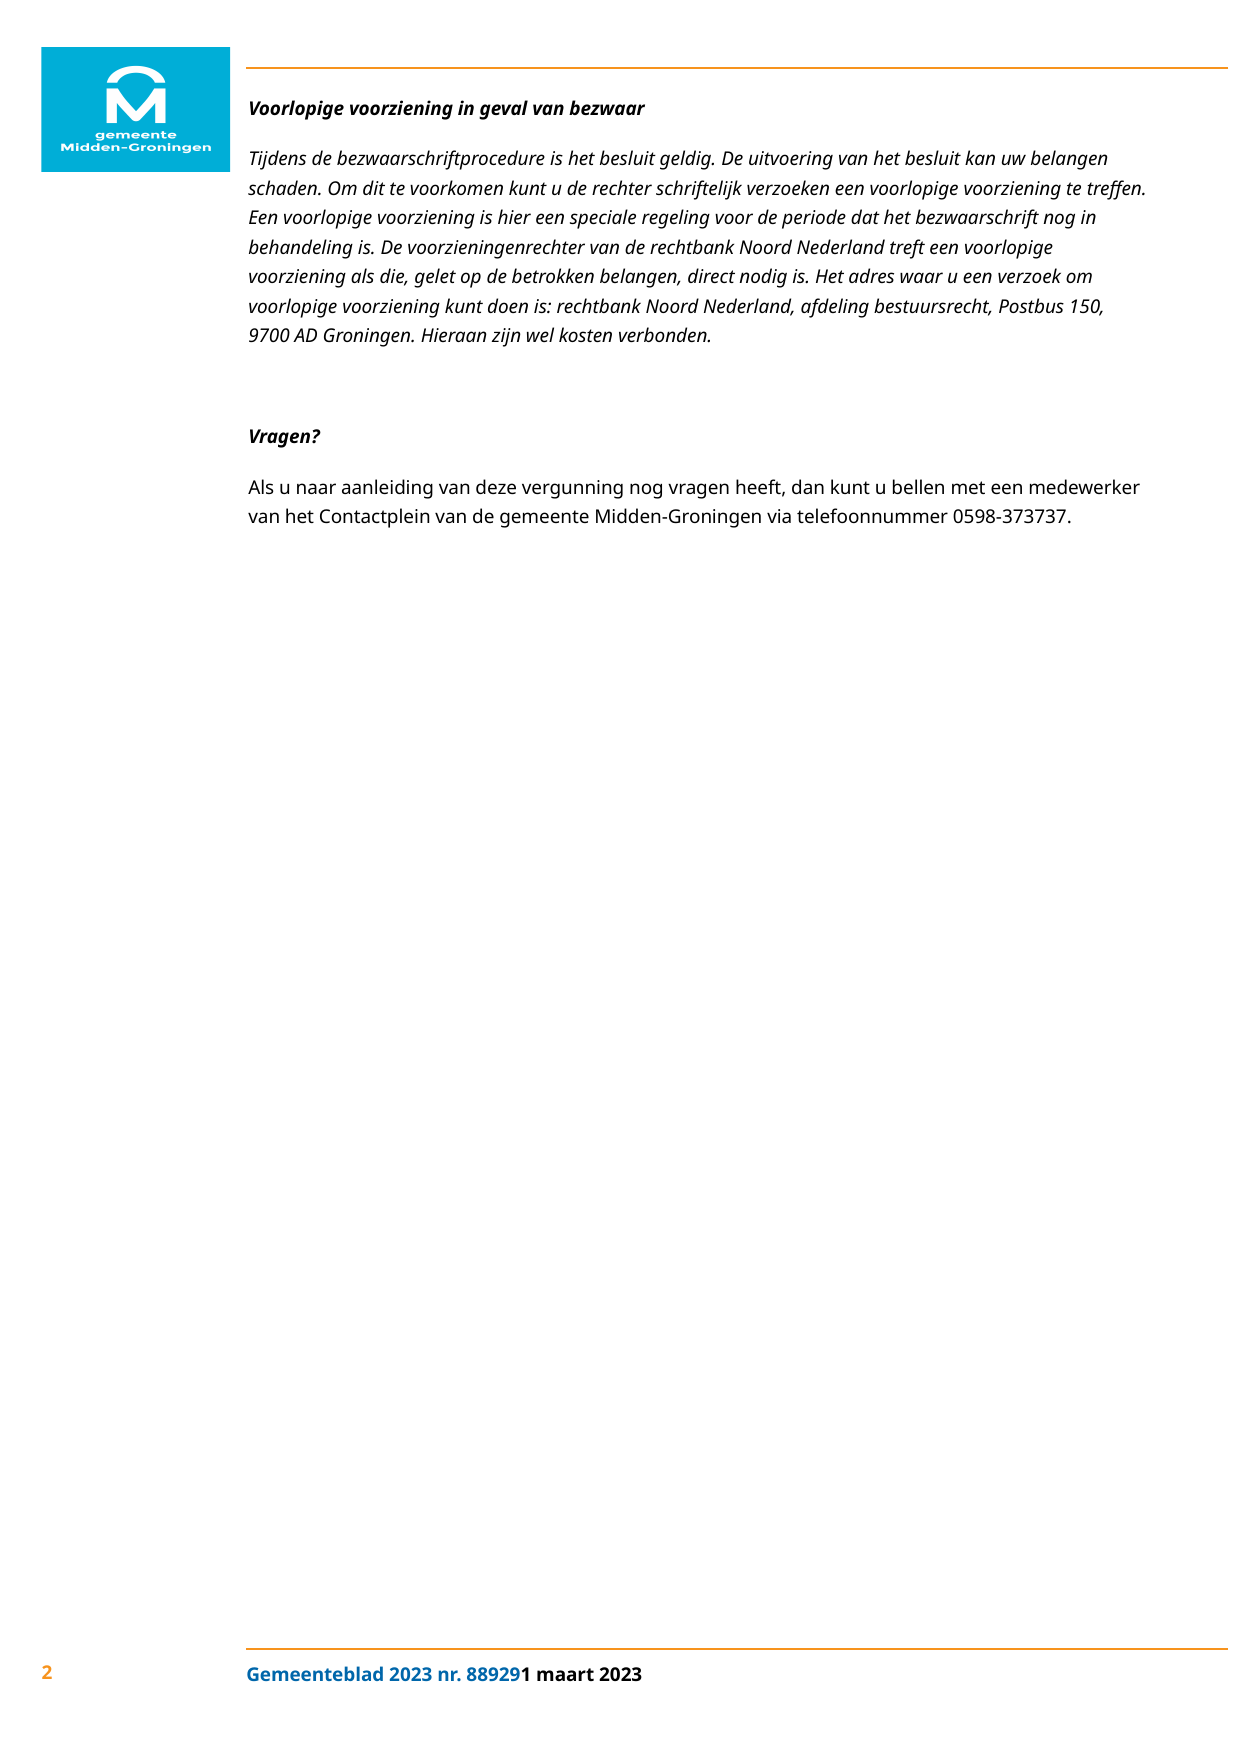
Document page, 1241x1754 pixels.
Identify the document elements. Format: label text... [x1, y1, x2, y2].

text Vragen? [248, 423, 1152, 449]
picture [184, 146, 190, 153]
text Als u naar aanleiding van deze vergunning nog vragen heeft, dan kunt u bellen met een medewerker van het Contactplein van de gemeente Midden-Groningen via telefoonnummer 0598-373737. [248, 474, 1152, 529]
picture [107, 89, 165, 122]
text Voorlopige voorziening in geval van bezwaar [248, 95, 1152, 121]
text Tijdens de bezwaarschriftprocedure is het besluit geldig. De uitvoering van het besluit kan uw belangen schaden. Om dit te voorkomen kunt u de rechter schriftelijk verzoeken een voorlopige voorziening te treffen. Een voorlopige voorziening is hier een speciale regeling voor de periode dat het bezwaarschrift nog in behandeling is. De voorzieningenrechter van de rechtbank Noord Nederland treft een voorlopige voorziening als die, gelet op de betrokken belangen, direct nodig is. Het adres waar u een verzoek om voorlopige voorziening kunt doen is: rechtbank Noord Nederland, afdeling bestuursrecht, Postbus 150, 9700 AD Groningen. Hieraan zijn wel kosten verbonden. [248, 145, 1152, 348]
picture [108, 66, 164, 82]
